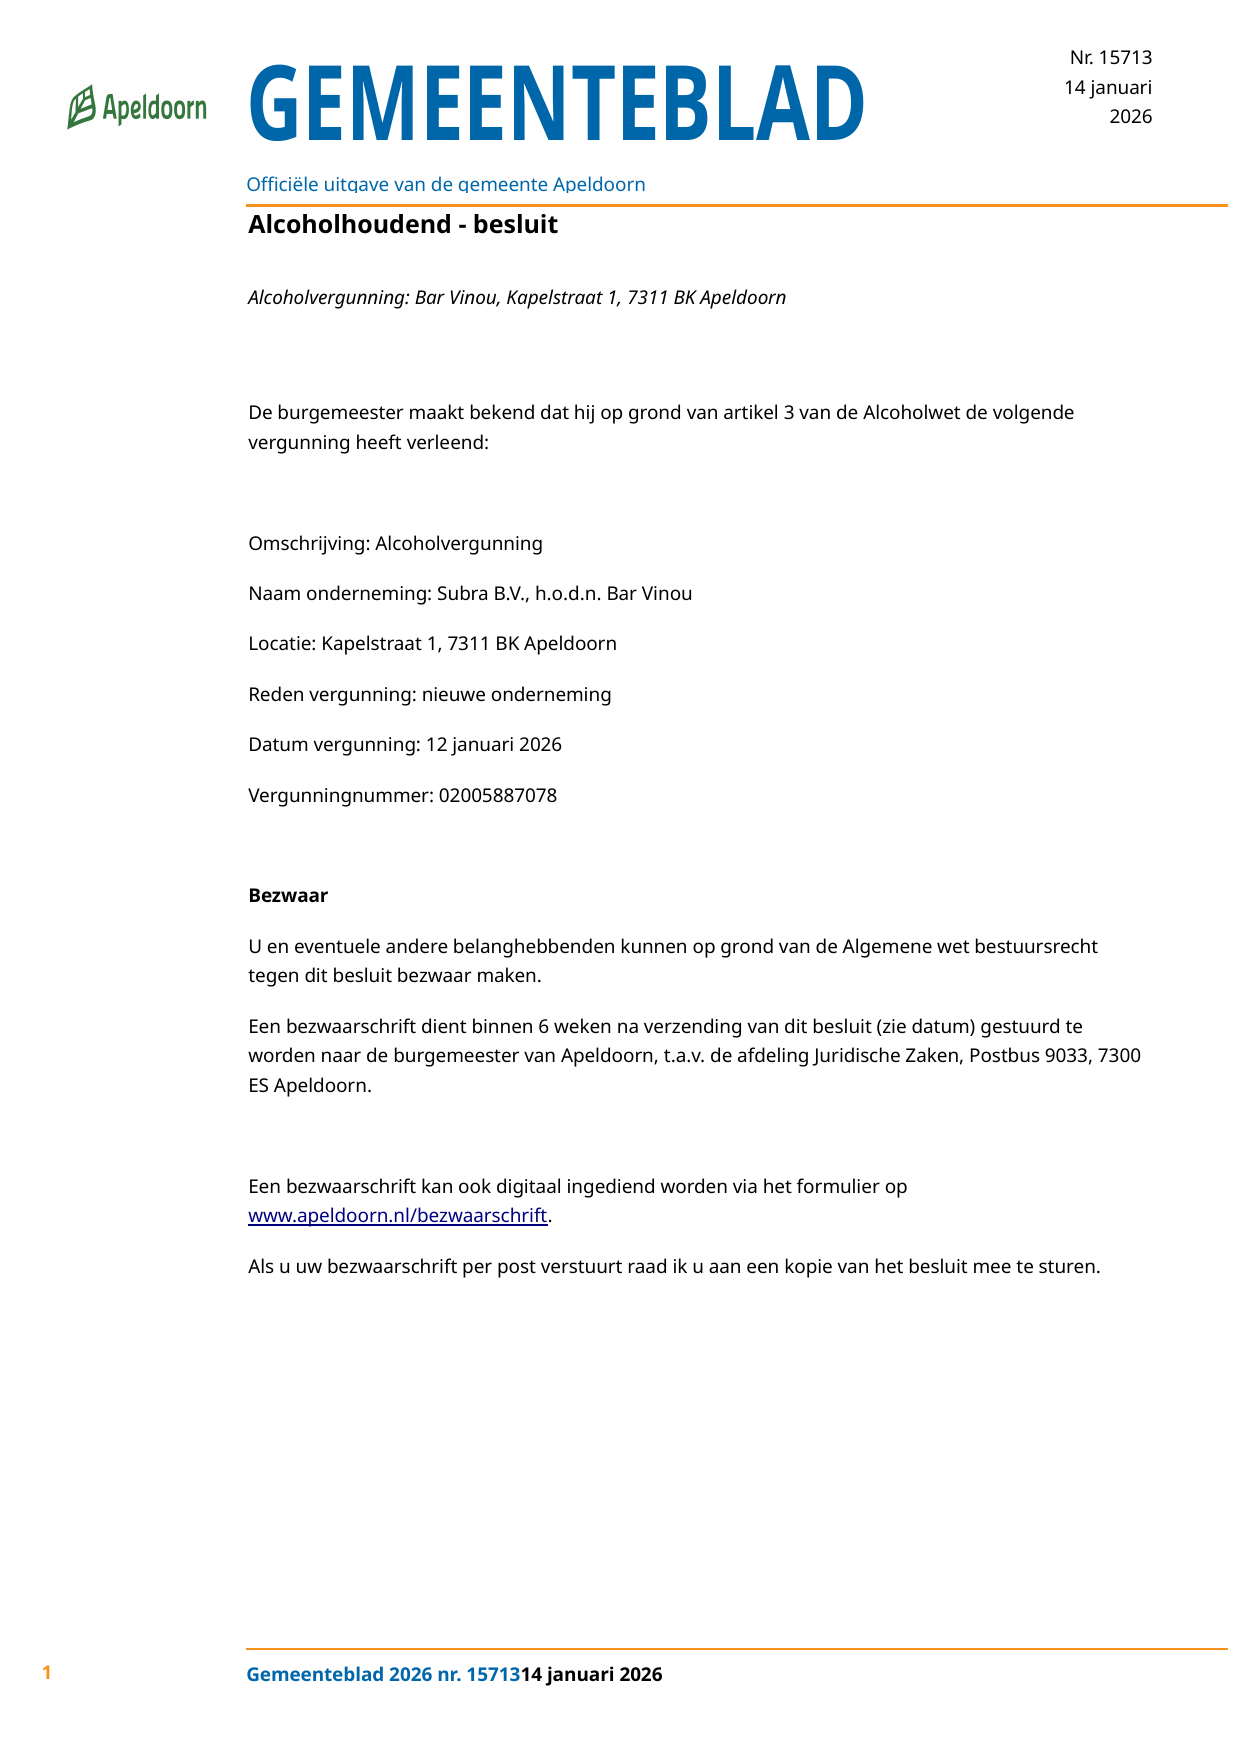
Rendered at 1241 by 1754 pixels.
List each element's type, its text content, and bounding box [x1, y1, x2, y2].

text Bezwaar [248, 883, 1152, 908]
text Een bezwaarschrift kan ook digitaal ingediend worden via het formulier op www.apeldoorn.nl/bezwaarschrift. [248, 1173, 1152, 1228]
text Reden vergunning: nieuwe onderneming [248, 681, 1152, 707]
picture [41, 47, 231, 172]
text Vergunningnummer: 02005887078 [248, 782, 1152, 807]
text Naam onderneming: Subra B.V., h.o.d.n. Bar Vinou [248, 580, 1152, 606]
text U en eventuele andere belanghebbenden kunnen op grond van de Algemene wet bestuursrecht tegen dit besluit bezwaar maken. [248, 933, 1152, 988]
text Datum vergunning: 12 januari 2026 [248, 731, 1152, 757]
text De burgemeester maakt bekend dat hij op grond van artikel 3 van de Alcoholwet de volgende vergunning heeft verleend: [248, 399, 1152, 454]
text Een bezwaarschrift dient binnen 6 weken na verzending van dit besluit (zie datum) gestuurd te worden naar de burgemeester van Apeldoorn, t.a.v. de afdeling Juridische Zaken, Postbus 9033, 7300 ES Apeldoorn. [248, 1013, 1152, 1098]
text Locatie: Kapelstraat 1, 7311 BK Apeldoorn [248, 631, 1152, 656]
text Omschrijving: Alcoholvergunning [248, 530, 1152, 555]
text Als u uw bezwaarschrift per post verstuurt raad ik u aan een kopie van het besluit mee te sturen. [248, 1253, 1152, 1279]
text Alcoholvergunning: Bar Vinou, Kapelstraat 1, 7311 BK Apeldoorn [248, 284, 1152, 309]
text Alcoholhoudend - besluit [248, 207, 1152, 241]
